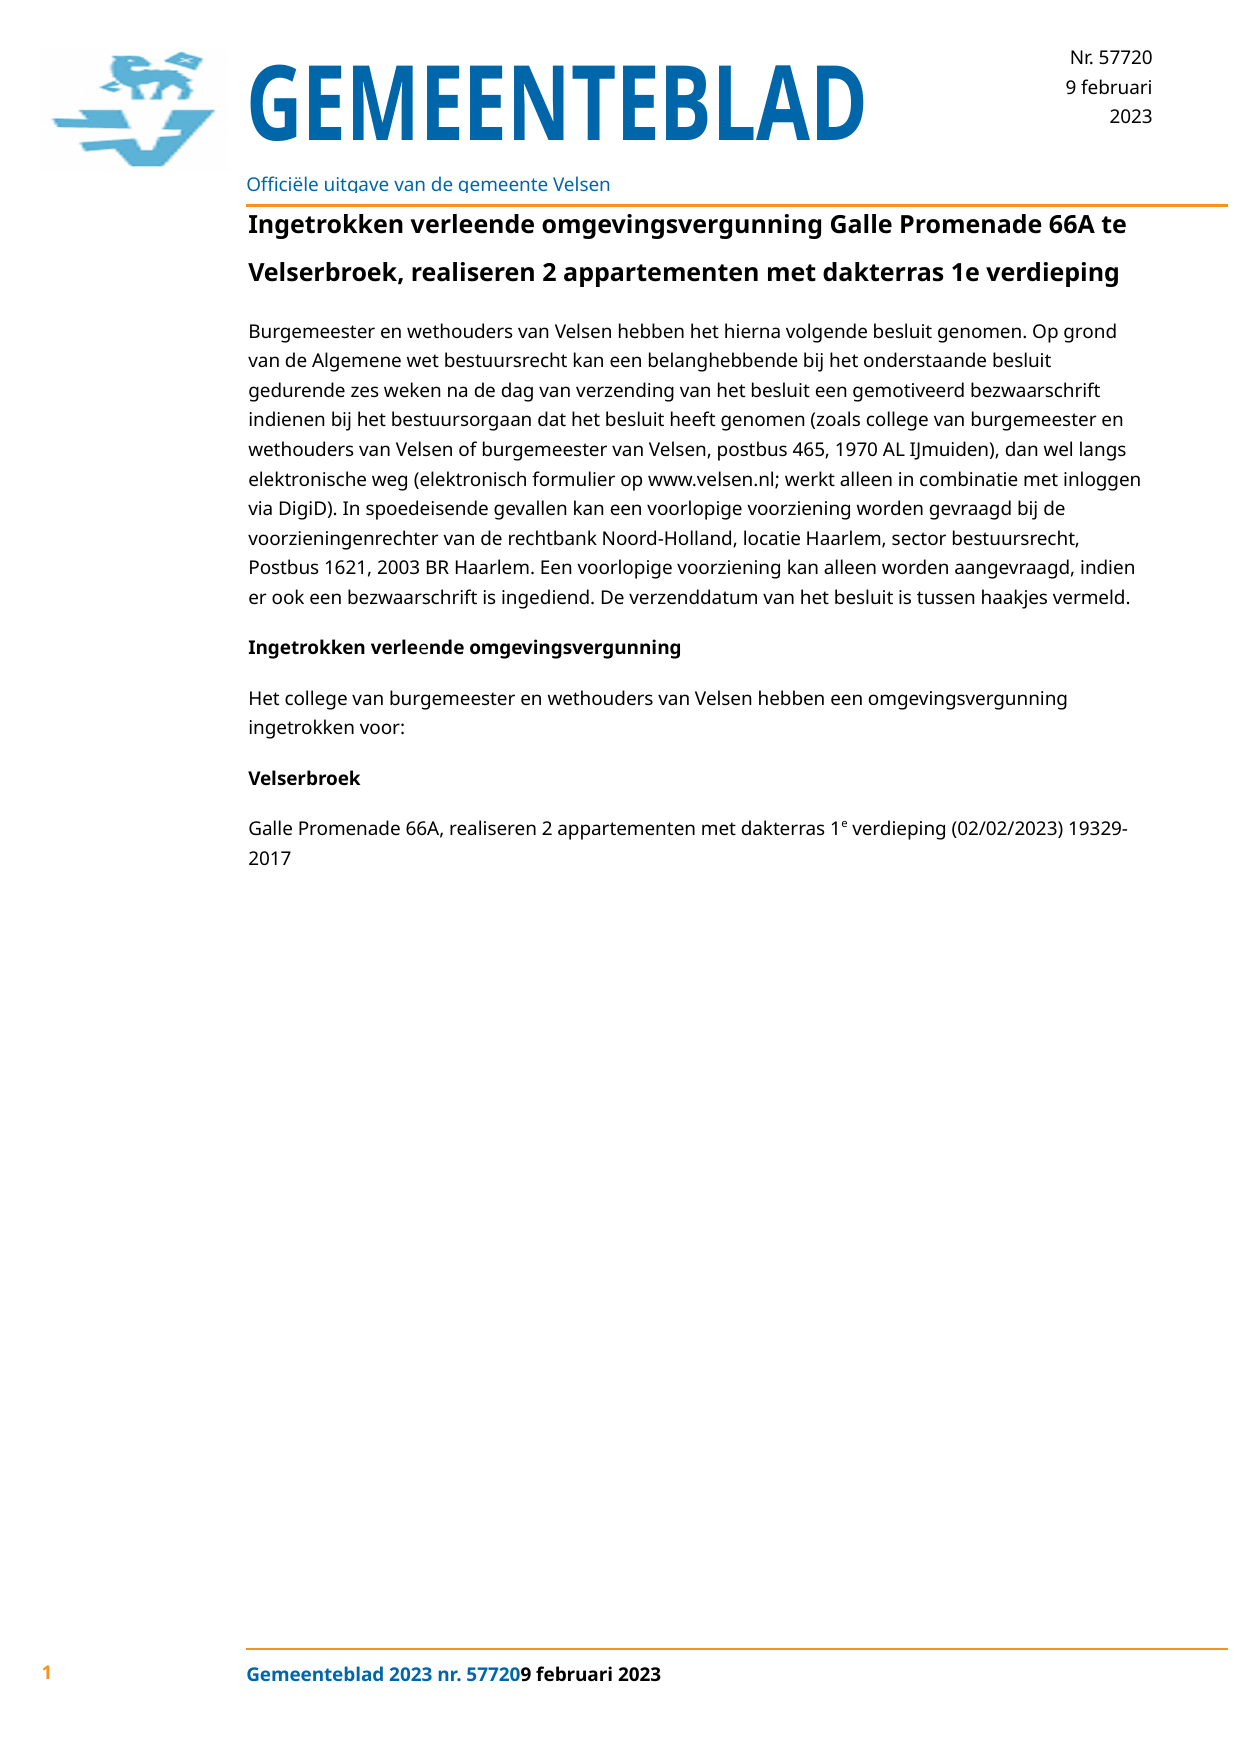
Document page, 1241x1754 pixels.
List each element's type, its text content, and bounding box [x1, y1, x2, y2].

text Ingetrokken verleende omgevingsvergunning Galle Promenade 66A te Velserbroek, realiseren 2 appartementen met dakterras 1e verdieping [248, 207, 1152, 288]
text Galle Promenade 66A, realiseren 2 appartementen met dakterras 1e verdieping (02/02/2023) 19329-2017 [248, 815, 1152, 871]
picture [41, 47, 231, 172]
text Burgemeester en wethouders van Velsen hebben het hierna volgende besluit genomen. Op grond van de Algemene wet bestuursrecht kan een belanghebbende bij het onderstaande besluit gedurende zes weken na de dag van verzending van het besluit een gemotiveerd bezwaarschrift indienen bij het bestuursorgaan dat het besluit heeft genomen (zoals college van burgemeester en wethouders van Velsen of burgemeester van Velsen, postbus 465, 1970 AL IJmuiden), dan wel langs elektronische weg (elektronisch formulier op www.velsen.nl; werkt alleen in combinatie met inloggen via DigiD). In spoedeisende gevallen kan een voorlopige voorziening worden gevraagd bij de voorzieningenrechter van de rechtbank Noord-Holland, locatie Haarlem, sector bestuursrecht, Postbus 1621, 2003 BR Haarlem. Een voorlopige voorziening kan alleen worden aangevraagd, indien er ook een bezwaarschrift is ingediend. De verzenddatum van het besluit is tussen haakjes vermeld. [248, 318, 1152, 610]
text Ingetrokken verleende omgevingsvergunning [248, 634, 1152, 660]
text Het college van burgemeester en wethouders van Velsen hebben een omgevingsvergunning ingetrokken voor: [248, 685, 1152, 740]
text Velserbroek [248, 765, 1152, 791]
